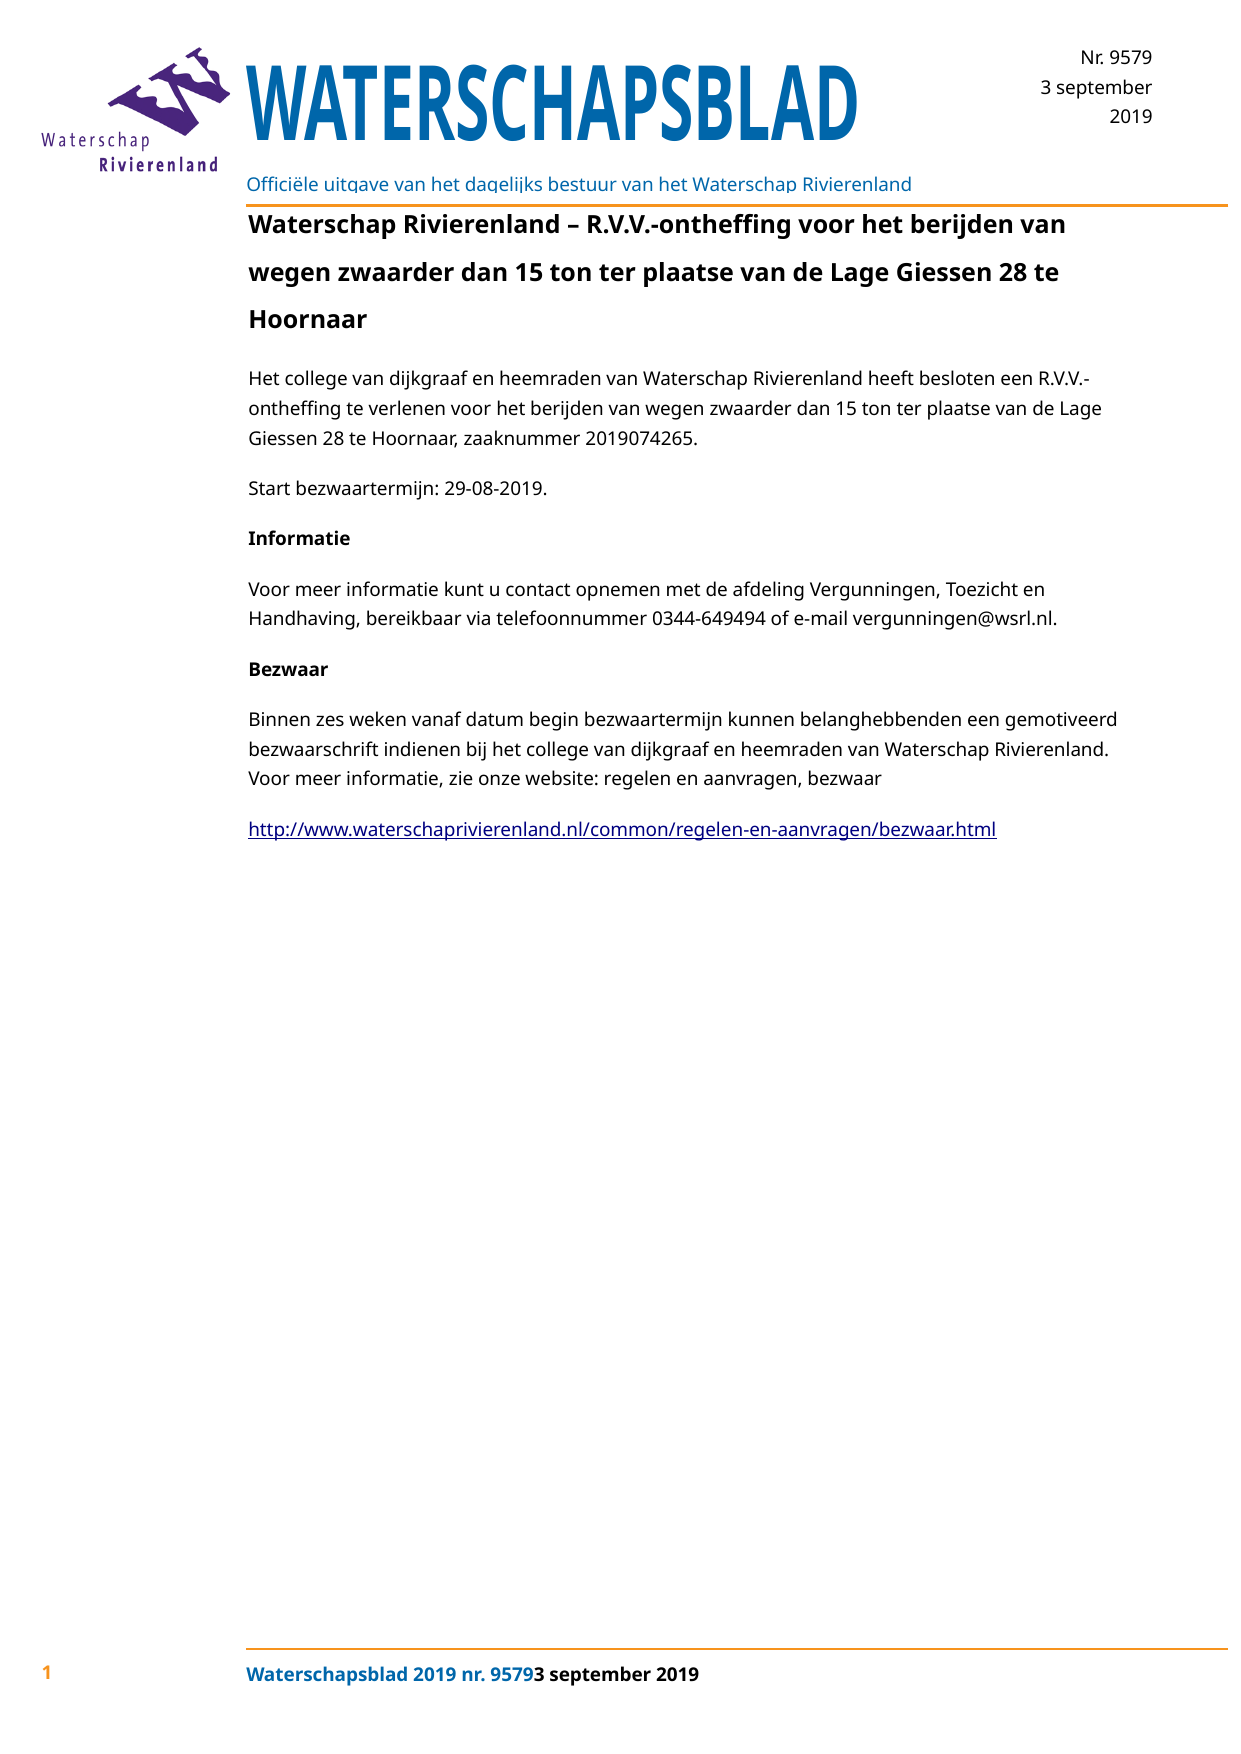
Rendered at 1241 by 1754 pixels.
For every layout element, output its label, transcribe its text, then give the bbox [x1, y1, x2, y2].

text Start bezwaartermijn: 29-08-2019. [248, 475, 1152, 501]
text Bezwaar [248, 656, 1152, 682]
text http://www.waterschaprivierenland.nl/common/regelen-en-aanvragen/bezwaar.html [248, 816, 1152, 842]
text Waterschap Rivierenland – R.V.V.-ontheffing voor het berijden van wegen zwaarder dan 15 ton ter plaatse van de Lage Giessen 28 te Hoornaar [248, 207, 1152, 336]
picture [41, 47, 231, 172]
text Voor meer informatie kunt u contact opnemen met de afdeling Vergunningen, Toezicht en Handhaving, bereikbaar via telefoonnummer 0344-649494 of e-mail vergunningen@wsrl.nl. [248, 576, 1152, 631]
text Het college van dijkgraaf en heemraden van Waterschap Rivierenland heeft besloten een R.V.V.-ontheffing te verlenen voor het berijden van wegen zwaarder dan 15 ton ter plaatse van de Lage Giessen 28 te Hoornaar, zaaknummer 2019074265. [248, 366, 1152, 450]
text Informatie [248, 526, 1152, 551]
text Binnen zes weken vanaf datum begin bezwaartermijn kunnen belanghebbenden een gemotiveerd bezwaarschrift indienen bij het college van dijkgraaf en heemraden van Waterschap Rivierenland. Voor meer informatie, zie onze website: regelen en aanvragen, bezwaar [248, 706, 1152, 791]
